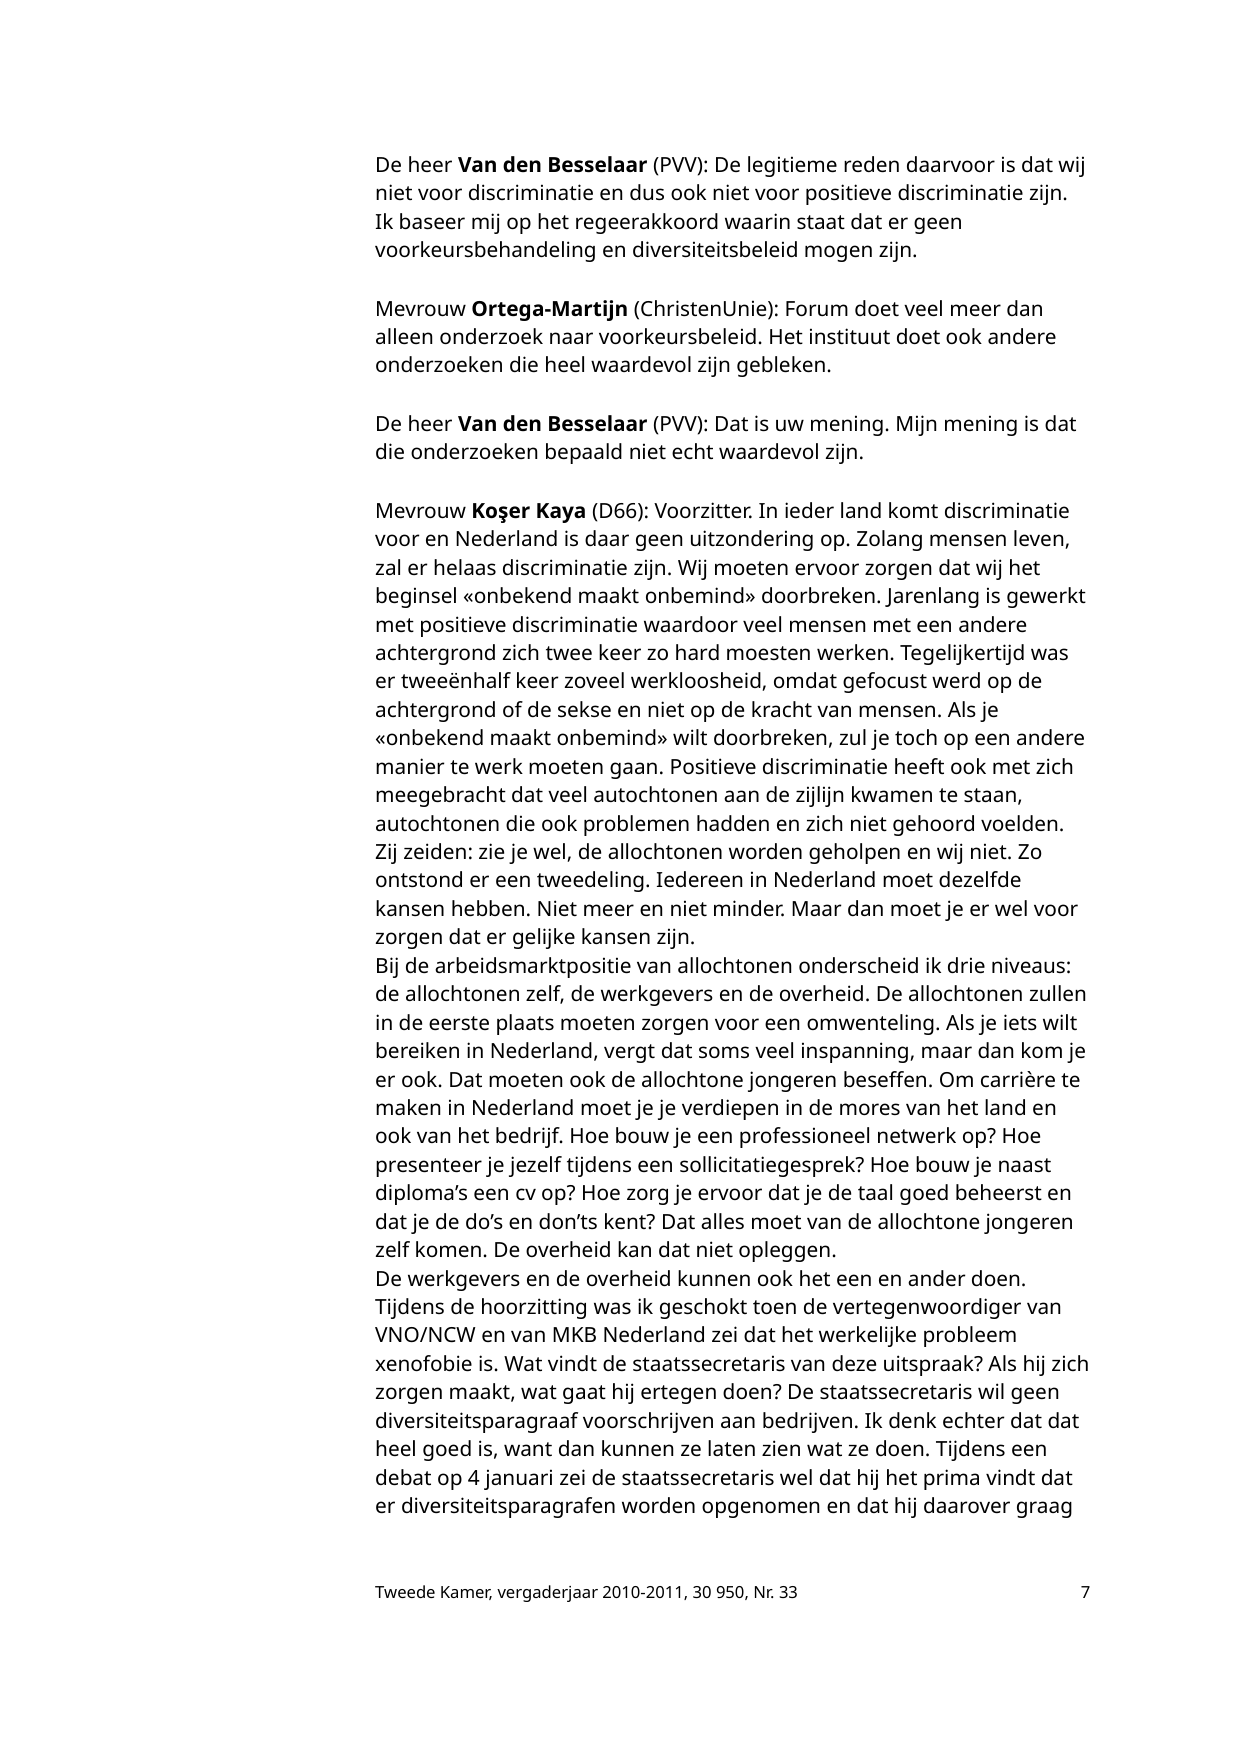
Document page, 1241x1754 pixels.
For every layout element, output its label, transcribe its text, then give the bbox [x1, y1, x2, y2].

text Bij de arbeidsmarktpositie van allochtonen onderscheid ik drie niveaus: de allochtonen zelf, de werkgevers en de overheid. De allochtonen zullen in de eerste plaats moeten zorgen voor een omwenteling. Als je iets wilt bereiken in Nederland, vergt dat soms veel inspanning, maar dan kom je er ook. Dat moeten ook de allochtone jongeren beseffen. Om carrière te maken in Nederland moet je je verdiepen in de mores van het land en ook van het bedrijf. Hoe bouw je een professioneel netwerk op? Hoe presenteer je jezelf tijdens een sollicitatiegesprek? Hoe bouw je naast diploma’s een cv op? Hoe zorg je ervoor dat je de taal goed beheerst en dat je de do’s en don’ts kent? Dat alles moet van de allochtone jongeren zelf komen. De overheid kan dat niet opleggen. [375, 951, 1090, 1264]
text Mevrouw Koşer Kaya (D66): Voorzitter. In ieder land komt discriminatie voor en Nederland is daar geen uitzondering op. Zolang mensen leven, zal er helaas discriminatie zijn. Wij moeten ervoor zorgen dat wij het beginsel «onbekend maakt onbemind» doorbreken. Jarenlang is gewerkt met positieve discriminatie waardoor veel mensen met een andere achtergrond zich twee keer zo hard moesten werken. Tegelijkertijd was er tweeënhalf keer zoveel werkloosheid, omdat gefocust werd op de achtergrond of de sekse en niet op de kracht van mensen. Als je «onbekend maakt onbemind» wilt doorbreken, zul je toch op een andere manier te werk moeten gaan. Positieve discriminatie heeft ook met zich meegebracht dat veel autochtonen aan de zijlijn kwamen te staan, autochtonen die ook problemen hadden en zich niet gehoord voelden. Zij zeiden: zie je wel, de allochtonen worden geholpen en wij niet. Zo ontstond er een tweedeling. Iedereen in Nederland moet dezelfde kansen hebben. Niet meer en niet minder. Maar dan moet je er wel voor zorgen dat er gelijke kansen zijn. [375, 496, 1090, 951]
text De werkgevers en de overheid kunnen ook het een en ander doen. Tijdens de hoorzitting was ik geschokt toen de vertegenwoordiger van VNO/NCW en van MKB Nederland zei dat het werkelijke probleem xenofobie is. Wat vindt de staatssecretaris van deze uitspraak? Als hij zich zorgen maakt, wat gaat hij ertegen doen? De staatssecretaris wil geen diversiteitsparagraaf voorschrijven aan bedrijven. Ik denk echter dat dat heel goed is, want dan kunnen ze laten zien wat ze doen. Tijdens een debat op 4 januari zei de staatssecretaris wel dat hij het prima vindt dat er diversiteitsparagrafen worden opgenomen en dat hij daarover graag [375, 1264, 1090, 1520]
text De heer Van den Besselaar (PVV): De legitieme reden daarvoor is dat wij niet voor discriminatie en dus ook niet voor positieve discriminatie zijn. Ik baseer mij op het regeerakkoord waarin staat dat er geen voorkeursbehandeling en diversiteitsbeleid mogen zijn. [375, 150, 1090, 264]
text De heer Van den Besselaar (PVV): Dat is uw mening. Mijn mening is dat die onderzoeken bepaald niet echt waardevol zijn. [375, 409, 1090, 466]
text Mevrouw Ortega-Martijn (ChristenUnie): Forum doet veel meer dan alleen onderzoek naar voorkeursbeleid. Het instituut doet ook andere onderzoeken die heel waardevol zijn gebleken. [375, 294, 1090, 379]
